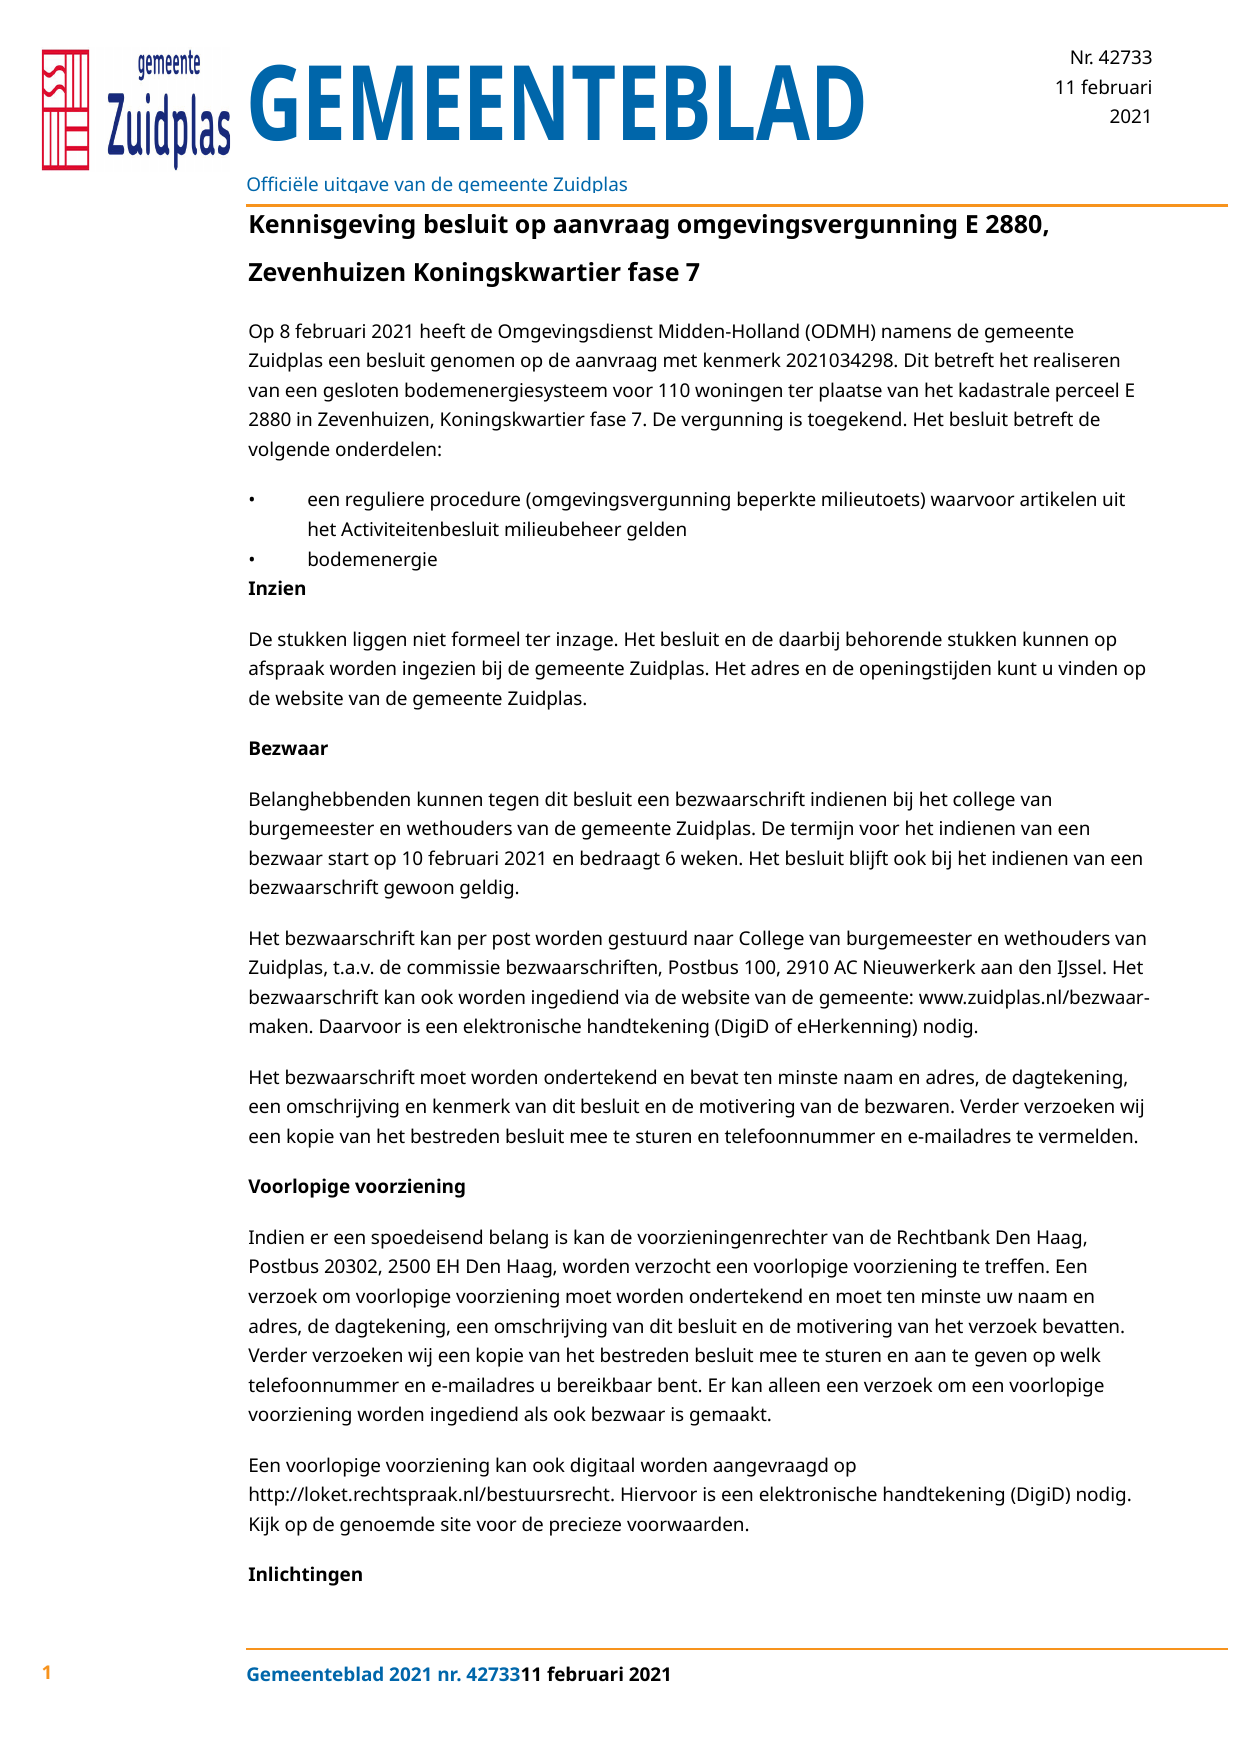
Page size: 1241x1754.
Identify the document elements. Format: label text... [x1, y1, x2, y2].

text Het bezwaarschrift moet worden ondertekend en bevat ten minste naam en adres, de dagtekening, een omschrijving en kenmerk van dit besluit en de motivering van de bezwaren. Verder verzoeken wij een kopie van het bestreden besluit mee te sturen en telefoonnummer en e-mailadres te vermelden. [248, 1064, 1152, 1149]
text Inzien [248, 575, 1152, 601]
text Belanghebbenden kunnen tegen dit besluit een bezwaarschrift indienen bij het college van burgemeester en wethouders van de gemeente Zuidplas. De termijn voor het indienen van een bezwaar start op 10 februari 2021 en bedraagt 6 weken. Het besluit blijft ook bij het indienen van een bezwaarschrift gewoon geldig. [248, 786, 1152, 900]
text Voorlopige voorziening [248, 1174, 1152, 1199]
text De stukken liggen niet formeel ter inzage. Het besluit en de daarbij behorende stukken kunnen op afspraak worden ingezien bij de gemeente Zuidplas. Het adres en de openingstijden kunt u vinden op de website van de gemeente Zuidplas. [248, 626, 1152, 711]
text Het bezwaarschrift kan per post worden gestuurd naar College van burgemeester en wethouders van Zuidplas, t.a.v. de commissie bezwaarschriften, Postbus 100, 2910 AC Nieuwerkerk aan den IJssel. Het bezwaarschrift kan ook worden ingediend via de website van de gemeente: www.zuidplas.nl/bezwaar-maken. Daarvoor is een elektronische handtekening (DigiD of eHerkenning) nodig. [248, 925, 1152, 1039]
text Een voorlopige voorziening kan ook digitaal worden aangevraagd op http://loket.rechtspraak.nl/bestuursrecht. Hiervoor is een elektronische handtekening (DigiD) nodig. Kijk op de genoemde site voor de precieze voorwaarden. [248, 1452, 1152, 1537]
picture [41, 47, 231, 172]
text Inlichtingen [248, 1562, 1152, 1587]
list bodemenergie [248, 546, 1152, 572]
text Op 8 februari 2021 heeft de Omgevingsdienst Midden-Holland (ODMH) namens de gemeente Zuidplas een besluit genomen op de aanvraag met kenmerk 2021034298. Dit betreft het realiseren van een gesloten bodemenergiesysteem voor 110 woningen ter plaatse van het kadastrale perceel E 2880 in Zevenhuizen, Koningskwartier fase 7. De vergunning is toegekend. Het besluit betreft de volgende onderdelen: [248, 318, 1152, 462]
text Indien er een spoedeisend belang is kan de voorzieningenrechter van de Rechtbank Den Haag, Postbus 20302, 2500 EH Den Haag, worden verzocht een voorlopige voorziening te treffen. Een verzoek om voorlopige voorziening moet worden ondertekend en moet ten minste uw naam en adres, de dagtekening, een omschrijving van dit besluit en de motivering van het verzoek bevatten. Verder verzoeken wij een kopie van het bestreden besluit mee te sturen en aan te geven op welk telefoonnummer en e-mailadres u bereikbaar bent. Er kan alleen een verzoek om een voorlopige voorziening worden ingediend als ook bezwaar is gemaakt. [248, 1224, 1152, 1427]
text Bezwaar [248, 735, 1152, 761]
list een reguliere procedure (omgevingsvergunning beperkte milieutoets) waarvoor artikelen uit het Activiteitenbesluit milieubeheer gelden [248, 487, 1152, 542]
text Kennisgeving besluit op aanvraag omgevingsvergunning E 2880, Zevenhuizen Koningskwartier fase 7 [248, 207, 1152, 288]
